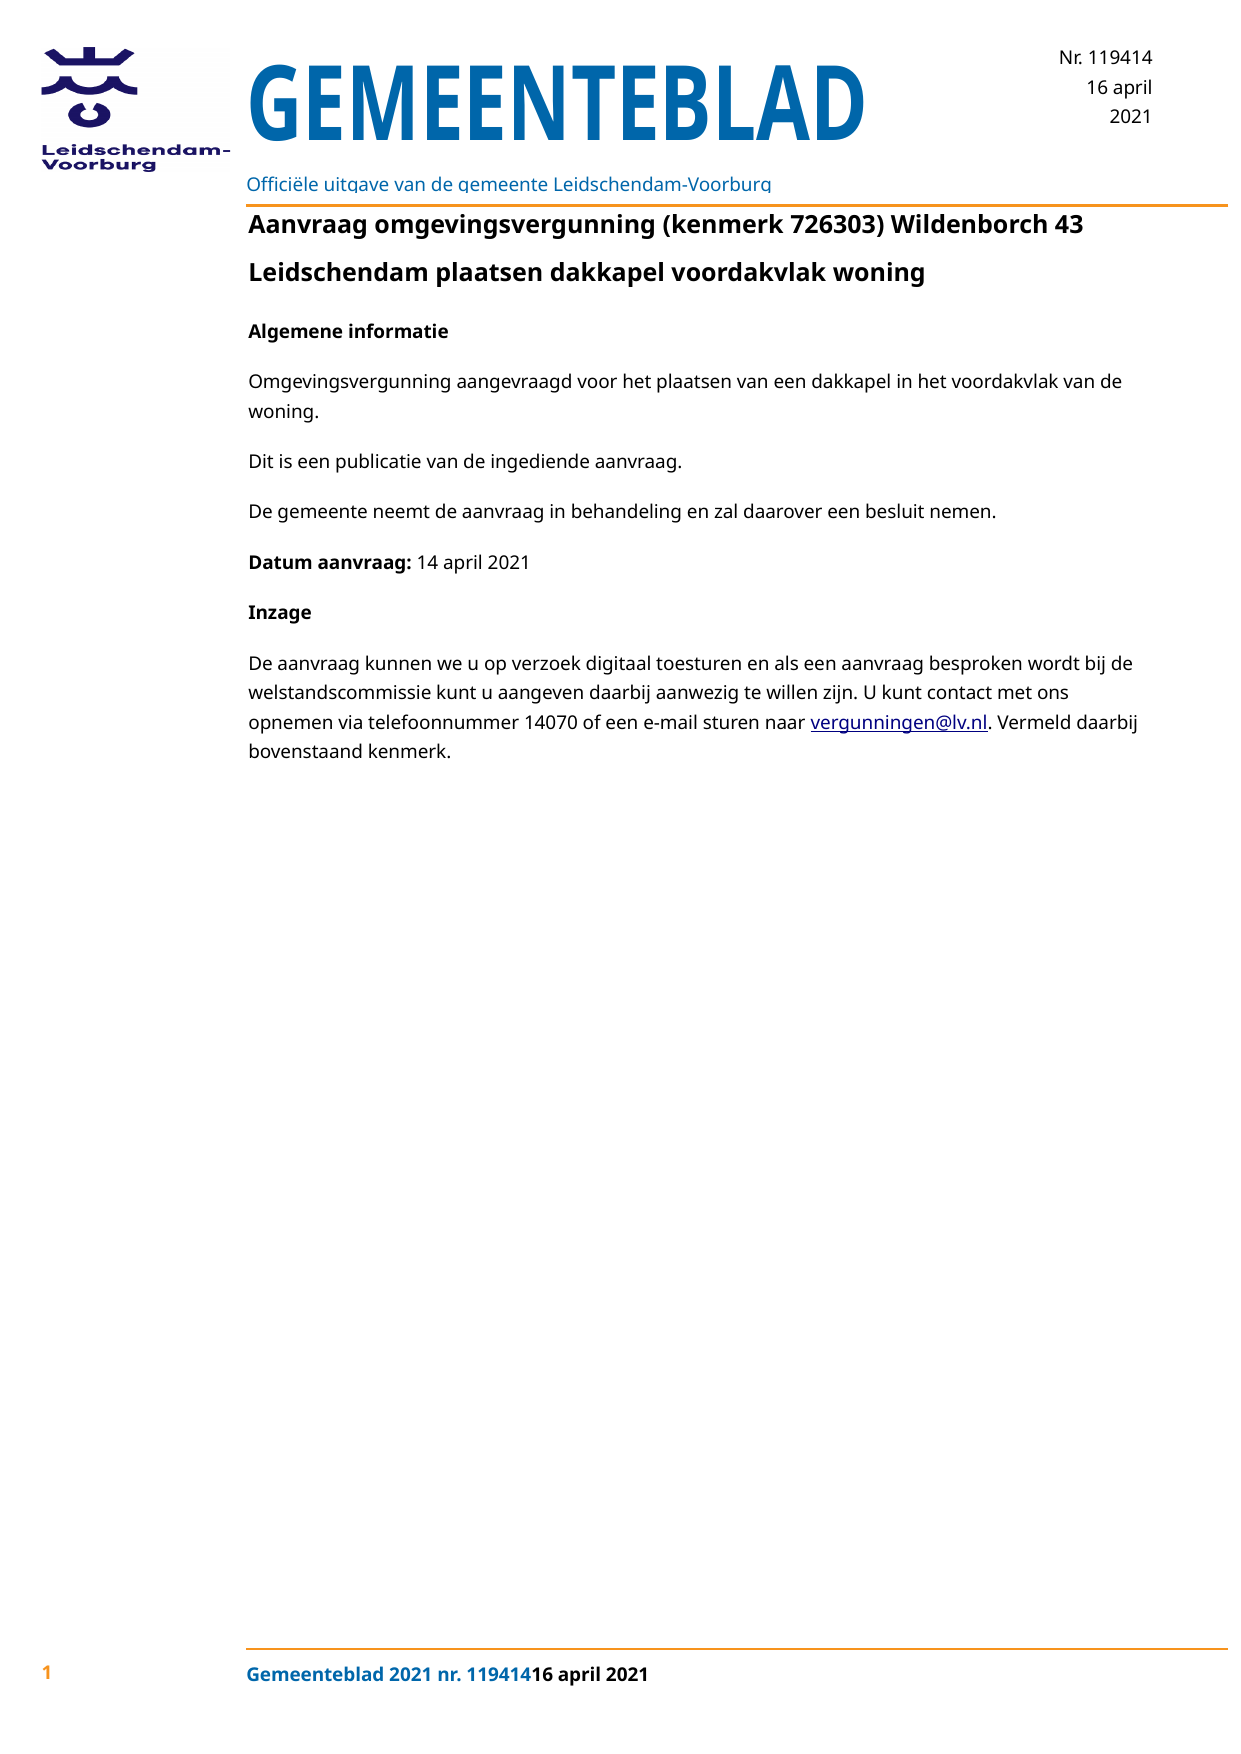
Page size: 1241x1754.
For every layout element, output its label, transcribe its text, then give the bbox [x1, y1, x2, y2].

text Datum aanvraag: 14 april 2021 [248, 549, 1152, 575]
text De aanvraag kunnen we u op verzoek digitaal toesturen en als een aanvraag besproken wordt bij de welstandscommissie kunt u aangeven daarbij aanwezig te willen zijn. U kunt contact met ons opnemen via telefoonnummer 14070 of een e-mail sturen naar vergunningen@lv.nl. Vermeld daarbij bovenstaand kenmerk. [248, 650, 1152, 764]
text Omgevingsvergunning aangevraagd voor het plaatsen van een dakkapel in het voordakvlak van de woning. [248, 368, 1152, 424]
text Algemene informatie [248, 318, 1152, 344]
text De gemeente neemt de aanvraag in behandeling en zal daarover een besluit nemen. [248, 499, 1152, 524]
picture [41, 47, 231, 172]
text Dit is een publicatie van de ingediende aanvraag. [248, 448, 1152, 474]
text Inzage [248, 599, 1152, 625]
text Aanvraag omgevingsvergunning (kenmerk 726303) Wildenborch 43 Leidschendam plaatsen dakkapel voordakvlak woning [248, 207, 1152, 288]
